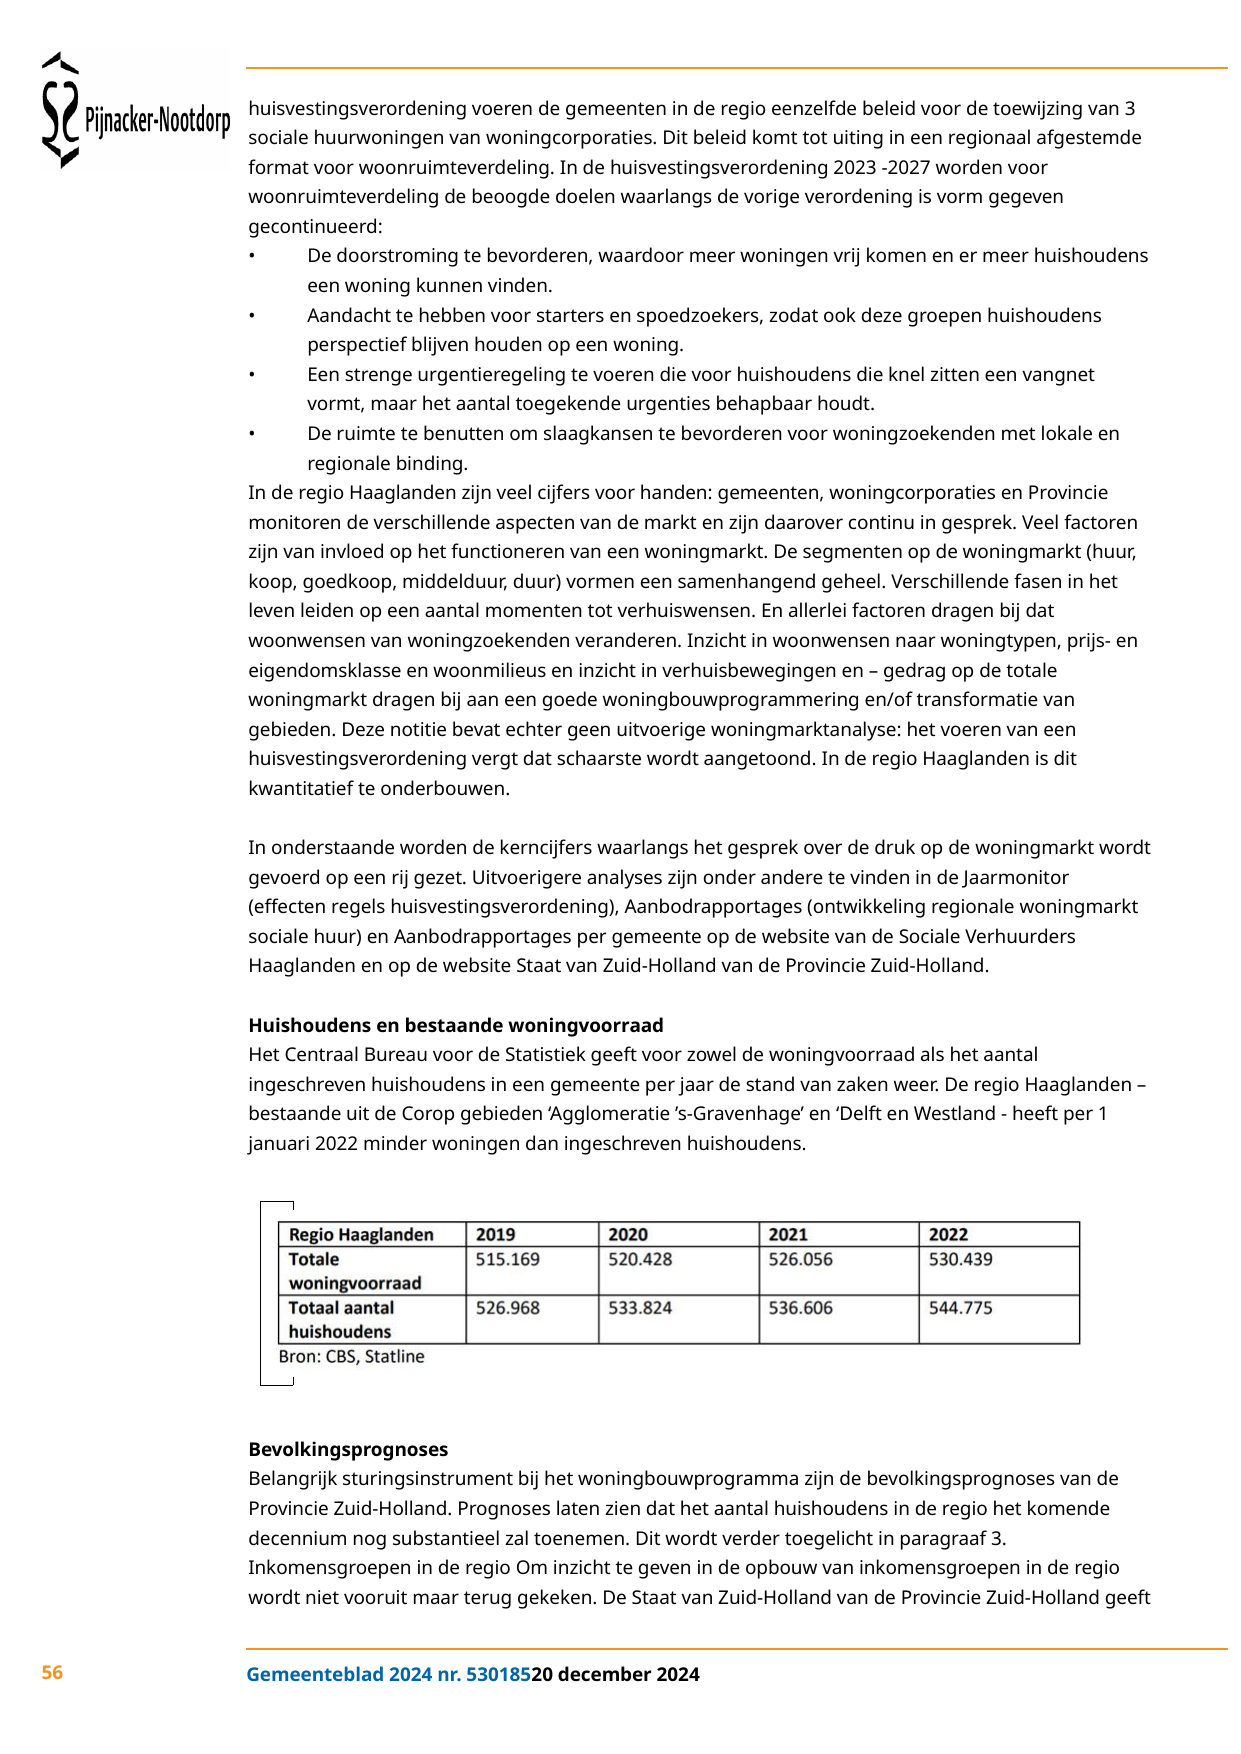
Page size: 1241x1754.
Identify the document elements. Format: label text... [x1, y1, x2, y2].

list De doorstroming te bevorderen, waardoor meer woningen vrij komen en er meer huishoudens een woning kunnen vinden. [248, 243, 1152, 298]
text Bevolkingsprognoses [248, 1436, 1152, 1462]
text In onderstaande worden de kerncijfers waarlangs het gesprek over de druk op de woningmarkt wordt gevoerd op een rij gezet. Uitvoerigere analyses zijn onder andere te vinden in de Jaarmonitor (effecten regels huisvestingsverordening), Aanbodrapportages (ontwikkeling regionale woningmarkt sociale huur) en Aanbodrapportages per gemeente op de website van de Sociale Verhuurders Haaglanden en op de website Staat van Zuid-Holland van de Provincie Zuid-Holland. [248, 834, 1152, 978]
text huisvestingsverordening voeren de gemeenten in de regio eenzelfde beleid voor de toewijzing van 3 sociale huurwoningen van woningcorporaties. Dit beleid komt tot uiting in een regionaal afgestemde format voor woonruimteverdeling. In de huisvestingsverordening 2023 -2027 worden voor woonruimteverdeling de beoogde doelen waarlangs de vorige verordening is vorm gegeven gecontinueerd: [248, 95, 1152, 239]
picture [41, 47, 231, 172]
text In de regio Haaglanden zijn veel cijfers voor handen: gemeenten, woningcorporaties en Provincie monitoren de verschillende aspecten van de markt en zijn daarover continu in gesprek. Veel factoren zijn van invloed op het functioneren van een woningmarkt. De segmenten op de woningmarkt (huur, koop, goedkoop, middelduur, duur) vormen een samenhangend geheel. Verschillende fasen in het leven leiden op een aantal momenten tot verhuiswensen. En allerlei factoren dragen bij dat woonwensen van woningzoekenden veranderen. Inzicht in woonwensen naar woningtypen, prijs- en eigendomsklasse en woonmilieus en inzicht in verhuisbewegingen en – gedrag op de totale woningmarkt dragen bij aan een goede woningbouwprogrammering en/of transformatie van gebieden. Deze notitie bevat echter geen uitvoerige woningmarktanalyse: het voeren van een huisvestingsverordening vergt dat schaarste wordt aangetoond. In de regio Haaglanden is dit kwantitatief te onderbouwen. [248, 479, 1152, 801]
picture [268, 1210, 1083, 1377]
text Belangrijk sturingsinstrument bij het woningbouwprogramma zijn de bevolkingsprognoses van de Provincie Zuid-Holland. Prognoses laten zien dat het aantal huishoudens in de regio het komende decennium nog substantieel zal toenemen. Dit wordt verder toegelicht in paragraaf 3. Inkomensgroepen in de regio Om inzicht te geven in de opbouw van inkomensgroepen in de regio wordt niet vooruit maar terug gekeken. De Staat van Zuid-Holland van de Provincie Zuid-Holland geeft [248, 1466, 1152, 1610]
list Aandacht te hebben voor starters en spoedzoekers, zodat ook deze groepen huishoudens perspectief blijven houden op een woning. [248, 302, 1152, 357]
list De ruimte te benutten om slaagkansen te bevorderen voor woningzoekenden met lokale en regionale binding. [248, 420, 1152, 476]
text Huishoudens en bestaande woningvoorraad [248, 1012, 1152, 1038]
text Het Centraal Bureau voor de Statistiek geeft voor zowel de woningvoorraad als het aantal ingeschreven huishoudens in een gemeente per jaar de stand van zaken weer. De regio Haaglanden – bestaande uit de Corop gebieden ‘Agglomeratie ’s-Gravenhage’ en ‘Delft en Westland - heeft per 1 januari 2022 minder woningen dan ingeschreven huishoudens. [248, 1041, 1152, 1156]
list Een strenge urgentieregeling te voeren die voor huishoudens die knel zitten een vangnet vormt, maar het aantal toegekende urgenties behapbaar houdt. [248, 361, 1152, 416]
